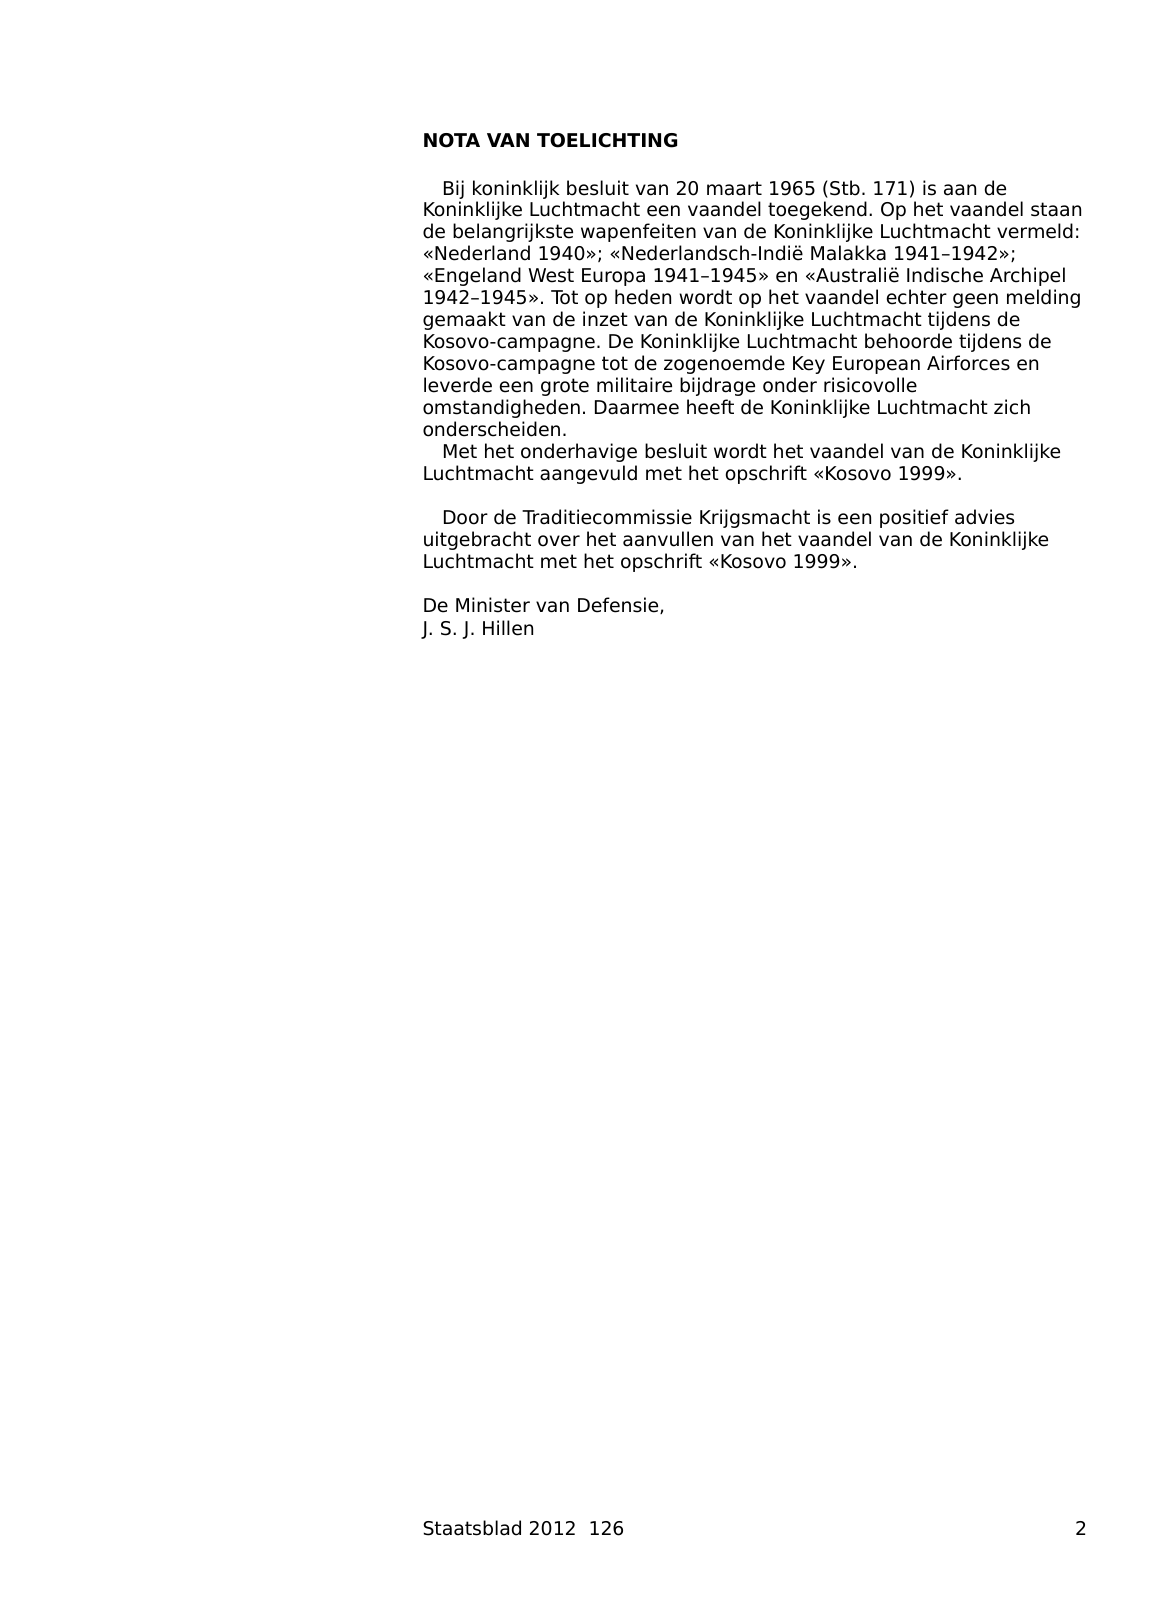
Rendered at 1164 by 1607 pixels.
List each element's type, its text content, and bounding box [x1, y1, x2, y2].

text Bij koninklijk besluit van 20 maart 1965 (Stb. 171) is aan de Koninklijke Luchtmacht een vaandel toegekend. Op het vaandel staan de belangrijkste wapenfeiten van de Koninklijke Luchtmacht vermeld: «Nederland 1940»; «Nederlandsch-Indië Malakka 1941–1942»; «Engeland West Europa 1941–1945» en «Australië Indische Archipel 1942–1945». Tot op heden wordt op het vaandel echter geen melding gemaakt van de inzet van de Koninklijke Luchtmacht tijdens de Kosovo-campagne. De Koninklijke Luchtmacht behoorde tijdens de Kosovo-campagne tot de zogenoemde Key European Airforces en leverde een grote militaire bijdrage onder risicovolle omstandigheden. Daarmee heeft de Koninklijke Luchtmacht zich onderscheiden. [422, 177, 1087, 441]
subtitle NOTA VAN TOELICHTING [422, 130, 1087, 152]
text De Minister van Defensie, J. S. J. Hillen [422, 595, 1087, 639]
text Door de Traditiecommissie Krijgsmacht is een positief advies uitgebracht over het aanvullen van het vaandel van de Koninklijke Luchtmacht met het opschrift «Kosovo 1999». [422, 507, 1087, 573]
text Met het onderhavige besluit wordt het vaandel van de Koninklijke Luchtmacht aangevuld met het opschrift «Kosovo 1999». [422, 441, 1087, 485]
